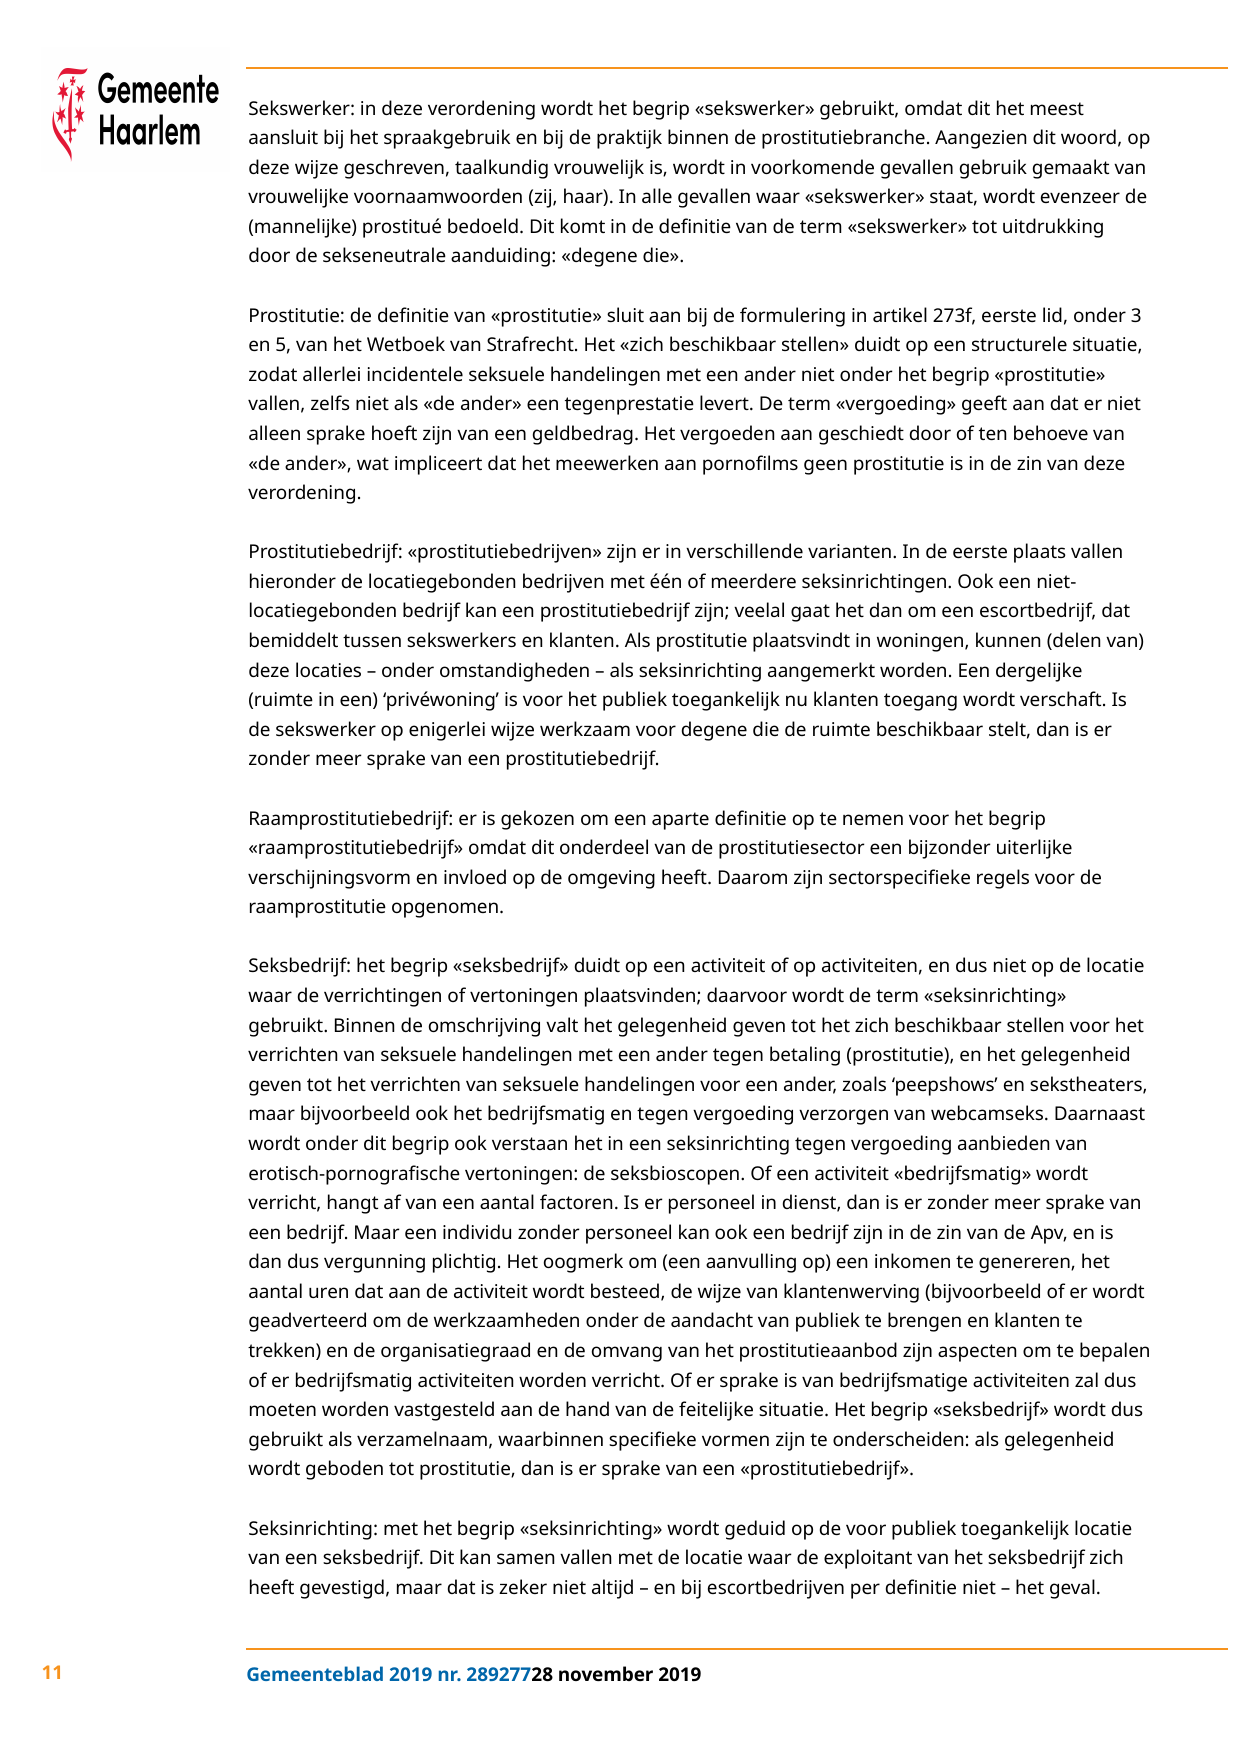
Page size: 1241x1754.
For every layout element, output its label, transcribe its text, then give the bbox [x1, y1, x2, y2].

picture [41, 47, 231, 172]
text Prostitutiebedrijf: «prostitutiebedrijven» zijn er in verschillende varianten. In de eerste plaats vallen hieronder de locatiegebonden bedrijven met één of meerdere seksinrichtingen. Ook een niet-locatiegebonden bedrijf kan een prostitutiebedrijf zijn; veelal gaat het dan om een escortbedrijf, dat bemiddelt tussen sekswerkers en klanten. Als prostitutie plaatsvindt in woningen, kunnen (delen van) deze locaties – onder omstandigheden – als seksinrichting aangemerkt worden. Een dergelijke (ruimte in een) ‘privéwoning’ is voor het publiek toegankelijk nu klanten toegang wordt verschaft. Is de sekswerker op enigerlei wijze werkzaam voor degene die de ruimte beschikbaar stelt, dan is er zonder meer sprake van een prostitutiebedrijf. [248, 538, 1152, 771]
text Prostitutie: de definitie van «prostitutie» sluit aan bij de formulering in artikel 273f, eerste lid, onder 3 en 5, van het Wetboek van Strafrecht. Het «zich beschikbaar stellen» duidt op een structurele situatie, zodat allerlei incidentele seksuele handelingen met een ander niet onder het begrip «prostitutie» vallen, zelfs niet als «de ander» een tegenprestatie levert. De term «vergoeding» geeft aan dat er niet alleen sprake hoeft zijn van een geldbedrag. Het vergoeden aan geschiedt door of ten behoeve van «de ander», wat impliceert dat het meewerken aan pornofilms geen prostitutie is in de zin van deze verordening. [248, 302, 1152, 505]
text Sekswerker: in deze verordening wordt het begrip «sekswerker» gebruikt, omdat dit het meest aansluit bij het spraakgebruik en bij de praktijk binnen de prostitutiebranche. Aangezien dit woord, op deze wijze geschreven, taalkundig vrouwelijk is, wordt in voorkomende gevallen gebruik gemaakt van vrouwelijke voornaamwoorden (zij, haar). In alle gevallen waar «sekswerker» staat, wordt evenzeer de (mannelijke) prostitué bedoeld. Dit komt in de definitie van de term «sekswerker» tot uitdrukking door de sekseneutrale aanduiding: «degene die». [248, 95, 1152, 268]
text Raamprostitutiebedrijf: er is gekozen om een aparte definitie op te nemen voor het begrip «raamprostitutiebedrijf» omdat dit onderdeel van de prostitutiesector een bijzonder uiterlijke verschijningsvorm en invloed op de omgeving heeft. Daarom zijn sectorspecifieke regels voor de raamprostitutie opgenomen. [248, 805, 1152, 919]
text Seksinrichting: met het begrip «seksinrichting» wordt geduid op de voor publiek toegankelijk locatie van een seksbedrijf. Dit kan samen vallen met de locatie waar de exploitant van het seksbedrijf zich heeft gevestigd, maar dat is zeker niet altijd – en bij escortbedrijven per definitie niet – het geval. [248, 1515, 1152, 1600]
text Seksbedrijf: het begrip «seksbedrijf» duidt op een activiteit of op activiteiten, en dus niet op de locatie waar de verrichtingen of vertoningen plaatsvinden; daarvoor wordt de term «seksinrichting» gebruikt. Binnen de omschrijving valt het gelegenheid geven tot het zich beschikbaar stellen voor het verrichten van seksuele handelingen met een ander tegen betaling (prostitutie), en het gelegenheid geven tot het verrichten van seksuele handelingen voor een ander, zoals ‘peepshows’ en sekstheaters, maar bijvoorbeeld ook het bedrijfsmatig en tegen vergoeding verzorgen van webcamseks. Daarnaast wordt onder dit begrip ook verstaan het in een seksinrichting tegen vergoeding aanbieden van erotisch-pornografische vertoningen: de seksbioscopen. Of een activiteit «bedrijfsmatig» wordt verricht, hangt af van een aantal factoren. Is er personeel in dienst, dan is er zonder meer sprake van een bedrijf. Maar een individu zonder personeel kan ook een bedrijf zijn in de zin van de Apv, en is dan dus vergunning plichtig. Het oogmerk om (een aanvulling op) een inkomen te genereren, het aantal uren dat aan de activiteit wordt besteed, de wijze van klantenwerving (bijvoorbeeld of er wordt geadverteerd om de werkzaamheden onder de aandacht van publiek te brengen en klanten te trekken) en de organisatiegraad en de omvang van het prostitutieaanbod zijn aspecten om te bepalen of er bedrijfsmatig activiteiten worden verricht. Of er sprake is van bedrijfsmatige activiteiten zal dus moeten worden vastgesteld aan de hand van de feitelijke situatie. Het begrip «seksbedrijf» wordt dus gebruikt als verzamelnaam, waarbinnen specifieke vormen zijn te onderscheiden: als gelegenheid wordt geboden tot prostitutie, dan is er sprake van een «prostitutiebedrijf». [248, 953, 1152, 1481]
